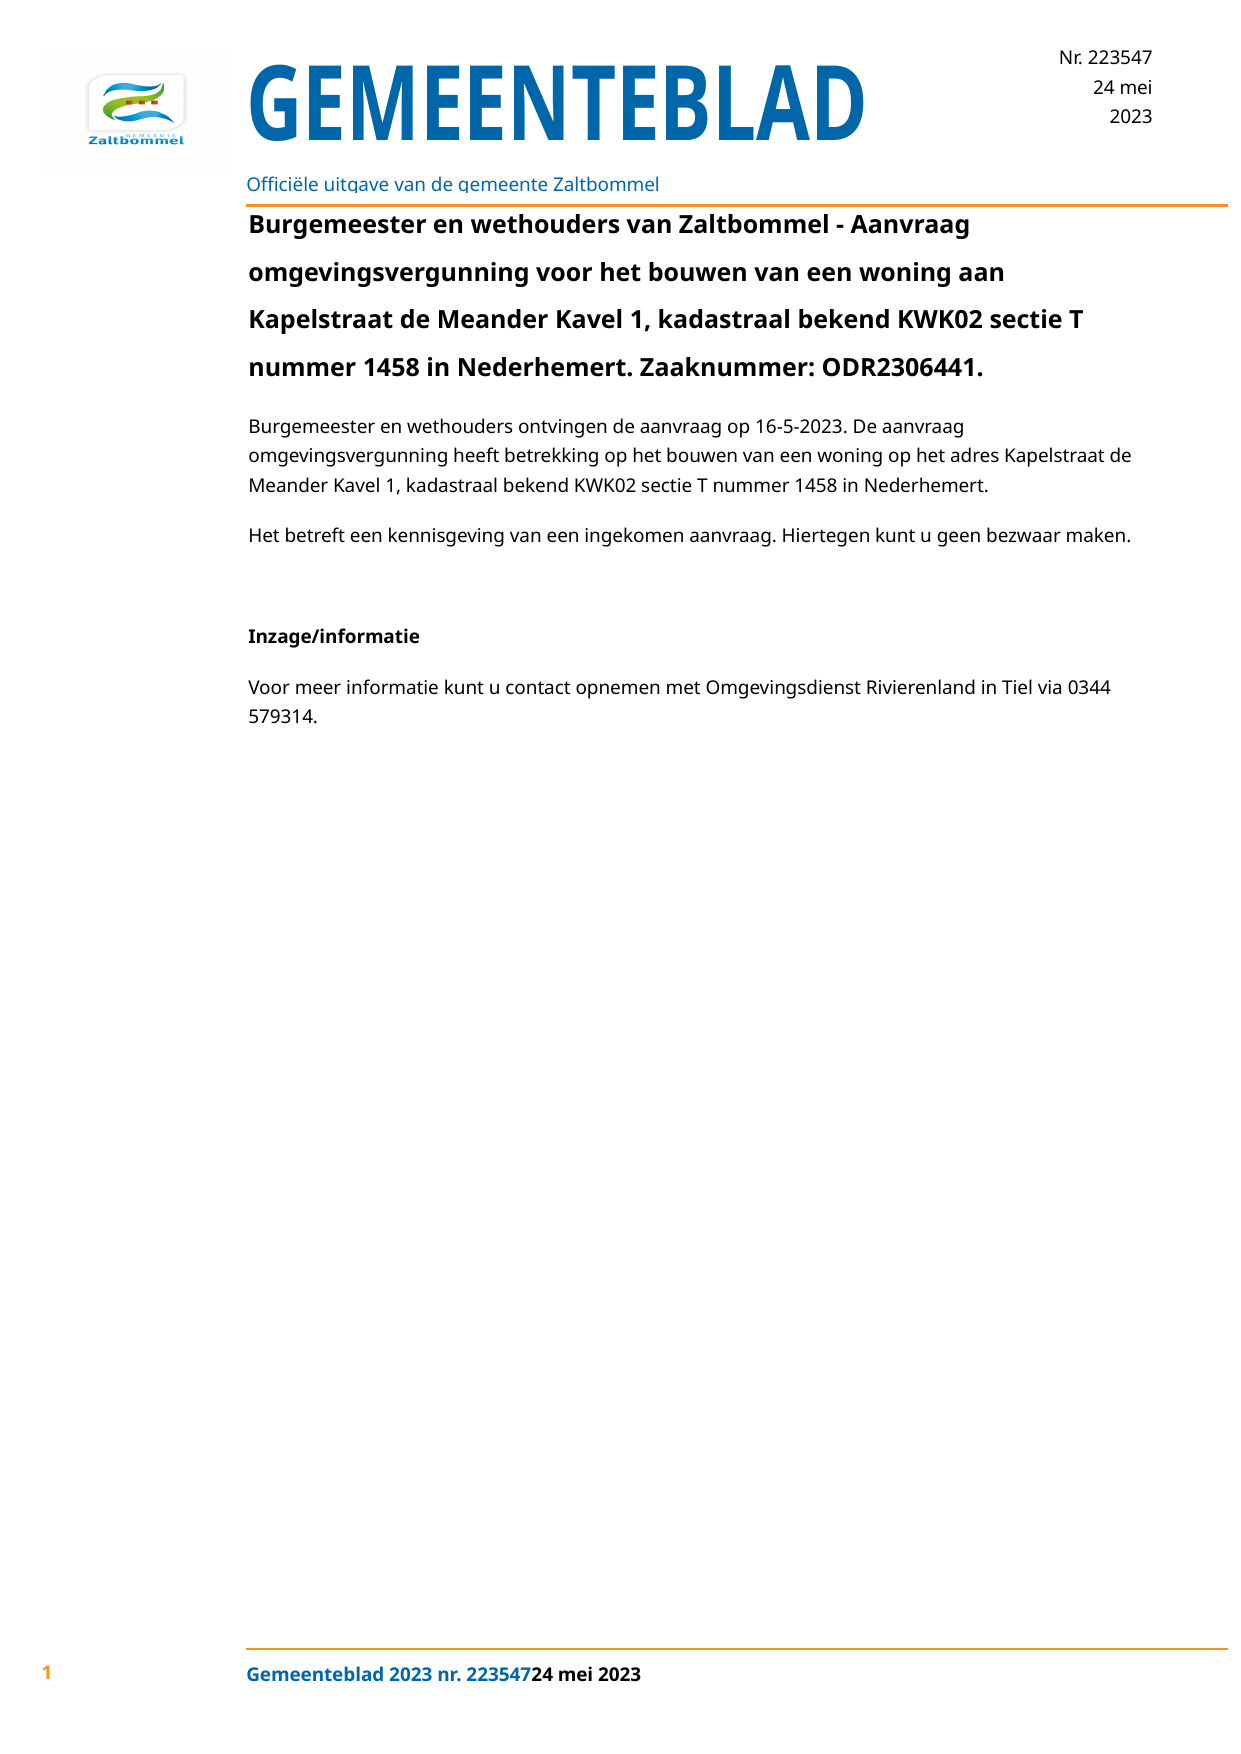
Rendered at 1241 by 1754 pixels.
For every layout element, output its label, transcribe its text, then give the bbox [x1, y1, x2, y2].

picture [41, 47, 231, 172]
text Burgemeester en wethouders ontvingen de aanvraag op 16-5-2023. De aanvraag omgevingsvergunning heeft betrekking op het bouwen van een woning op het adres Kapelstraat de Meander Kavel 1, kadastraal bekend KWK02 sectie T nummer 1458 in Nederhemert. [248, 413, 1152, 498]
text Voor meer informatie kunt u contact opnemen met Omgevingsdienst Rivierenland in Tiel via 0344 579314. [248, 674, 1152, 729]
text Het betreft een kennisgeving van een ingekomen aanvraag. Hiertegen kunt u geen bezwaar maken. [248, 523, 1152, 548]
text Burgemeester en wethouders van Zaltbommel - Aanvraag omgevingsvergunning voor het bouwen van een woning aan Kapelstraat de Meander Kavel 1, kadastraal bekend KWK02 sectie T nummer 1458 in Nederhemert. Zaaknummer: ODR2306441. [248, 207, 1152, 384]
text Inzage/informatie [248, 623, 1152, 649]
